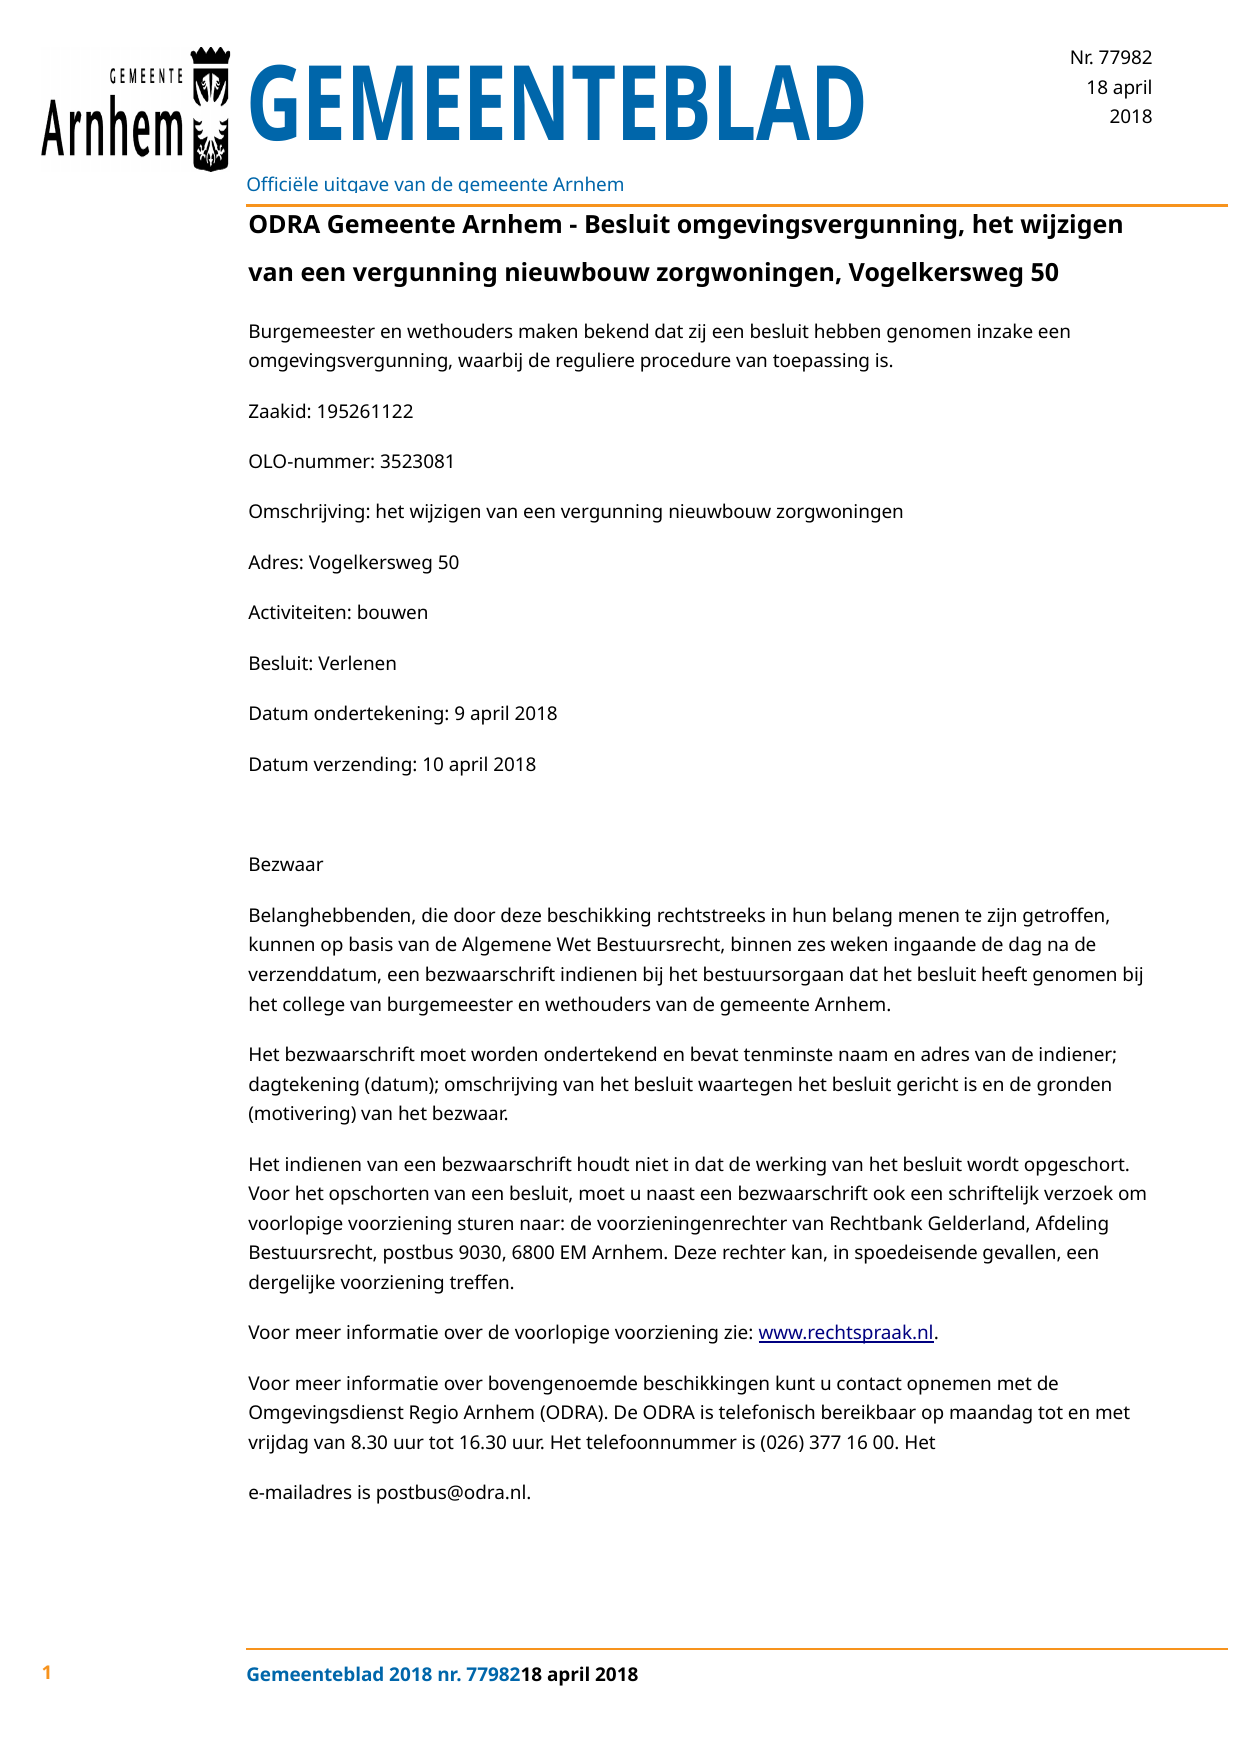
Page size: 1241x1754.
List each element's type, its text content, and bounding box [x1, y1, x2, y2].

text Belanghebbenden, die door deze beschikking rechtstreeks in hun belang menen te zijn getroffen, kunnen op basis van de Algemene Wet Bestuursrecht, binnen zes weken ingaande de dag na de verzenddatum, een bezwaarschrift indienen bij het bestuursorgaan dat het besluit heeft genomen bij het college van burgemeester en wethouders van de gemeente Arnhem. [248, 902, 1152, 1017]
text Het indienen van een bezwaarschrift houdt niet in dat de werking van het besluit wordt opgeschort. Voor het opschorten van een besluit, moet u naast een bezwaarschrift ook een schriftelijk verzoek om voorlopige voorziening sturen naar: de voorzieningenrechter van Rechtbank Gelderland, Afdeling Bestuursrecht, postbus 9030, 6800 EM Arnhem. Deze rechter kan, in spoedeisende gevallen, een dergelijke voorziening treffen. [248, 1151, 1152, 1295]
text Burgemeester en wethouders maken bekend dat zij een besluit hebben genomen inzake een omgevingsvergunning, waarbij de reguliere procedure van toepassing is. [248, 318, 1152, 373]
text e-mailadres is postbus@odra.nl. [248, 1479, 1152, 1505]
text Het bezwaarschrift moet worden ondertekend en bevat tenminste naam en adres van de indiener; dagtekening (datum); omschrijving van het besluit waartegen het besluit gericht is en de gronden (motivering) van het bezwaar. [248, 1041, 1152, 1126]
text Adres: Vogelkersweg 50 [248, 549, 1152, 575]
text Datum ondertekening: 9 april 2018 [248, 700, 1152, 726]
text OLO-nummer: 3523081 [248, 448, 1152, 474]
text Activiteiten: bouwen [248, 599, 1152, 625]
text Zaakid: 195261122 [248, 398, 1152, 424]
text Omschrijving: het wijzigen van een vergunning nieuwbouw zorgwoningen [248, 499, 1152, 524]
text Datum verzending: 10 april 2018 [248, 751, 1152, 777]
text ODRA Gemeente Arnhem - Besluit omgevingsvergunning, het wijzigen van een vergunning nieuwbouw zorgwoningen, Vogelkersweg 50 [248, 207, 1152, 288]
text Besluit: Verlenen [248, 650, 1152, 676]
picture [41, 47, 231, 172]
text Voor meer informatie over de voorlopige voorziening zie: www.rechtspraak.nl. [248, 1319, 1152, 1345]
text Bezwaar [248, 852, 1152, 877]
text Voor meer informatie over bovengenoemde beschikkingen kunt u contact opnemen met de Omgevingsdienst Regio Arnhem (ODRA). De ODRA is telefonisch bereikbaar op maandag tot en met vrijdag van 8.30 uur tot 16.30 uur. Het telefoonnummer is (026) 377 16 00. Het [248, 1370, 1152, 1455]
